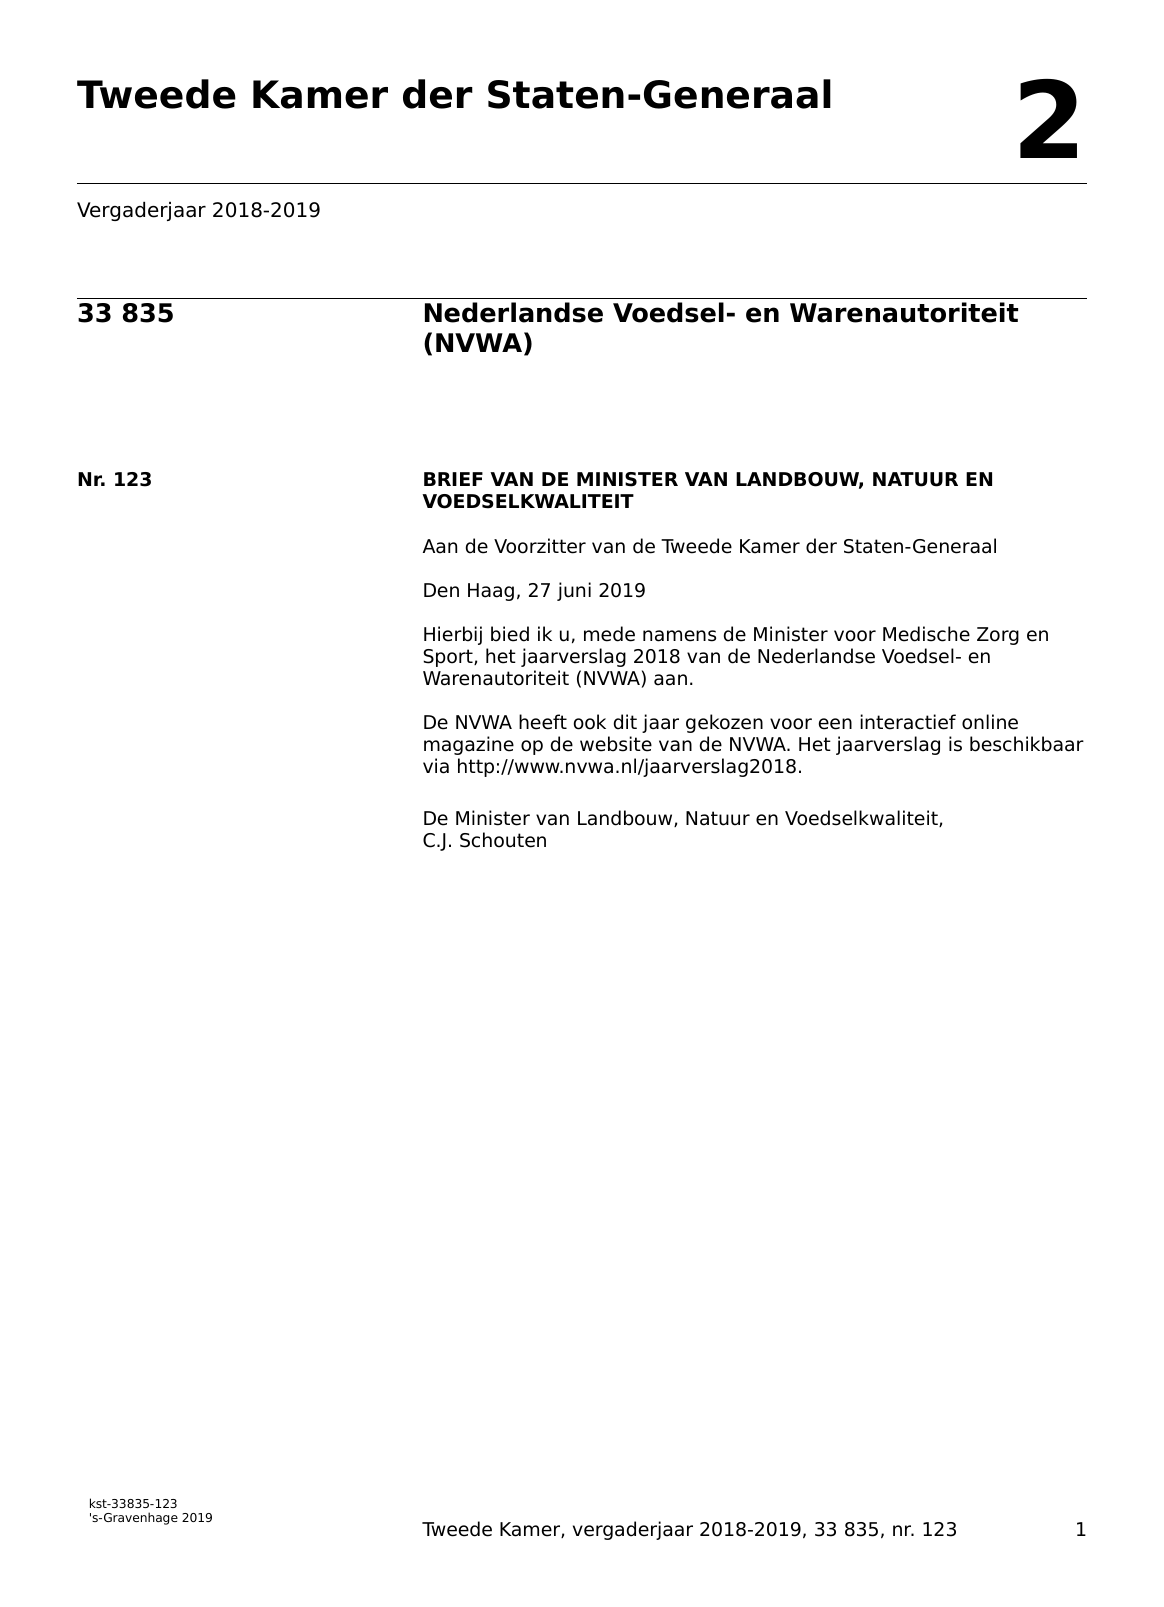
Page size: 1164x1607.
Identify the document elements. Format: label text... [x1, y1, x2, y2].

text Aan de Voorzitter van de Tweede Kamer der Staten-Generaal [422, 536, 1087, 557]
table_cell Vergaderjaar 2018-2019 [77, 184, 1087, 298]
text Hierbij bied ik u, mede namens de Minister voor Medische Zorg en Sport, het jaarverslag 2018 van de Nederlandse Voedsel- en Warenautoriteit (NVWA) aan. [422, 624, 1087, 690]
text De NVWA heeft ook dit jaar gekozen voor een interactief online magazine op de website van de NVWA. Het jaarverslag is beschikbaar via http://www.nvwa.nl/jaarverslag2018. [422, 712, 1087, 778]
table_header 2 [886, 59, 1087, 183]
text 's-Gravenhage 2019 [88, 1511, 323, 1525]
text De Minister van Landbouw, Natuur en Voedselkwaliteit, C.J. Schouten [422, 808, 1087, 852]
subtitle Nr. 123 BRIEF VAN DE MINISTER VAN LANDBOUW, NATUUR EN VOEDSELKWALITEIT [77, 469, 1087, 513]
subtitle 33 835 Nederlandse Voedsel- en Warenautoriteit (NVWA) [77, 299, 1087, 358]
table_header Tweede Kamer der Staten-Generaal [77, 59, 886, 183]
text Den Haag, 27 juni 2019 [422, 580, 1087, 602]
text kst-33835-123 [88, 1497, 323, 1511]
